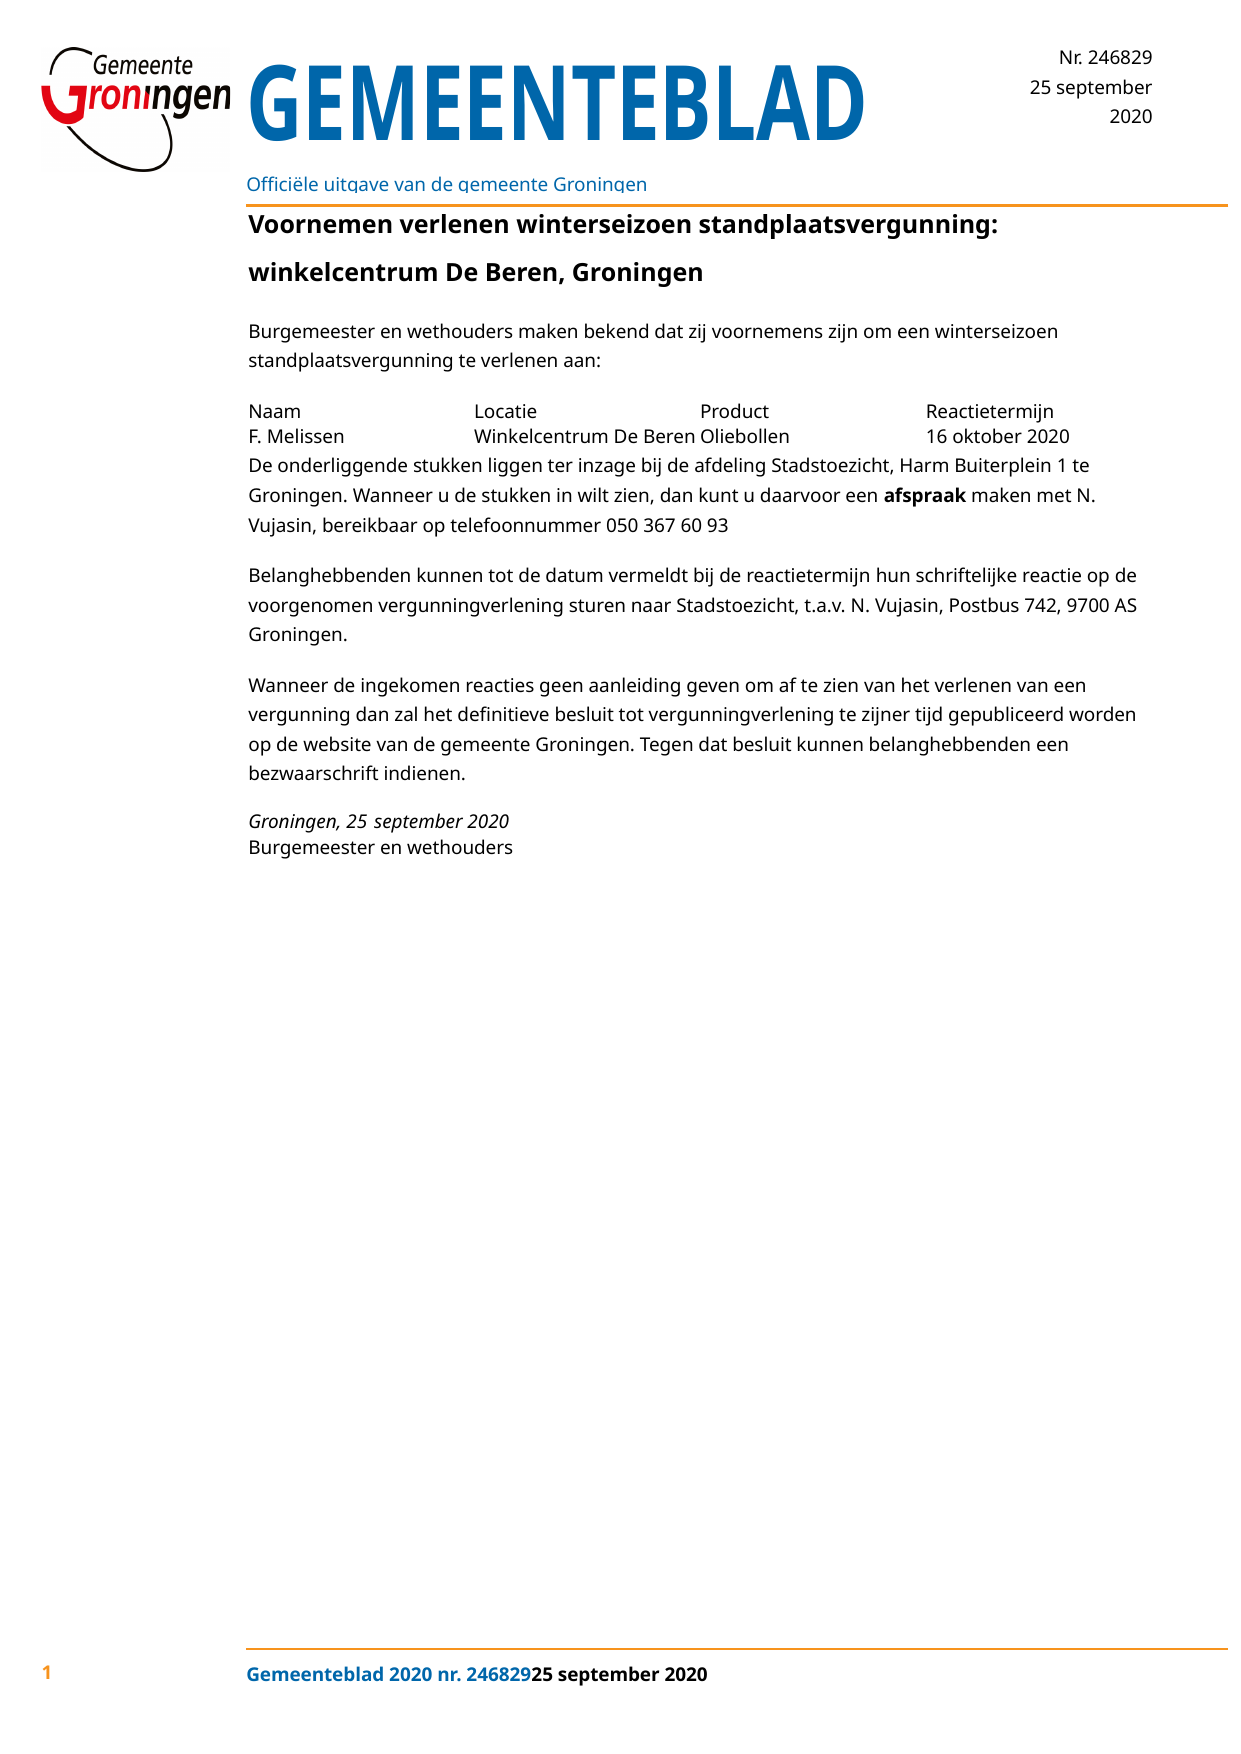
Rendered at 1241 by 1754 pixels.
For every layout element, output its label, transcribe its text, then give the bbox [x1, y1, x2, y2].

table_cell Winkelcentrum De Beren [474, 424, 700, 449]
table_cell F. Melissen [248, 424, 474, 449]
table_cell Oliebollen [700, 424, 926, 449]
text De onderliggende stukken liggen ter inzage bij de afdeling Stadstoezicht, Harm Buiterplein 1 te Groningen. Wanneer u de stukken in wilt zien, dan kunt u daarvoor een afspraak maken met N. Vujasin, bereikbaar op telefoonnummer 050 367 60 93 [248, 453, 1152, 538]
table_cell 16 oktober 2020 [926, 424, 1152, 449]
table_header Naam [248, 398, 474, 424]
table_header Product [700, 398, 926, 424]
text Groningen, 25 september 2020 [248, 808, 1152, 834]
text Burgemeester en wethouders maken bekend dat zij voornemens zijn om een winterseizoen standplaatsvergunning te verlenen aan: [248, 318, 1152, 373]
picture [41, 47, 231, 172]
text Wanneer de ingekomen reacties geen aanleiding geven om af te zien van het verlenen van een vergunning dan zal het definitieve besluit tot vergunningverlening te zijner tijd gepubliceerd worden op de website van de gemeente Groningen. Tegen dat besluit kunnen belanghebbenden een bezwaarschrift indienen. [248, 672, 1152, 786]
text Burgemeester en wethouders [248, 834, 1152, 860]
table_header Reactietermijn [926, 398, 1152, 424]
text Belanghebbenden kunnen tot de datum vermeldt bij de reactietermijn hun schriftelijke reactie op de voorgenomen vergunningverlening sturen naar Stadstoezicht, t.a.v. N. Vujasin, Postbus 742, 9700 AS Groningen. [248, 562, 1152, 647]
text Voornemen verlenen winterseizoen standplaatsvergunning: winkelcentrum De Beren, Groningen [248, 207, 1152, 288]
table_header Locatie [474, 398, 700, 424]
